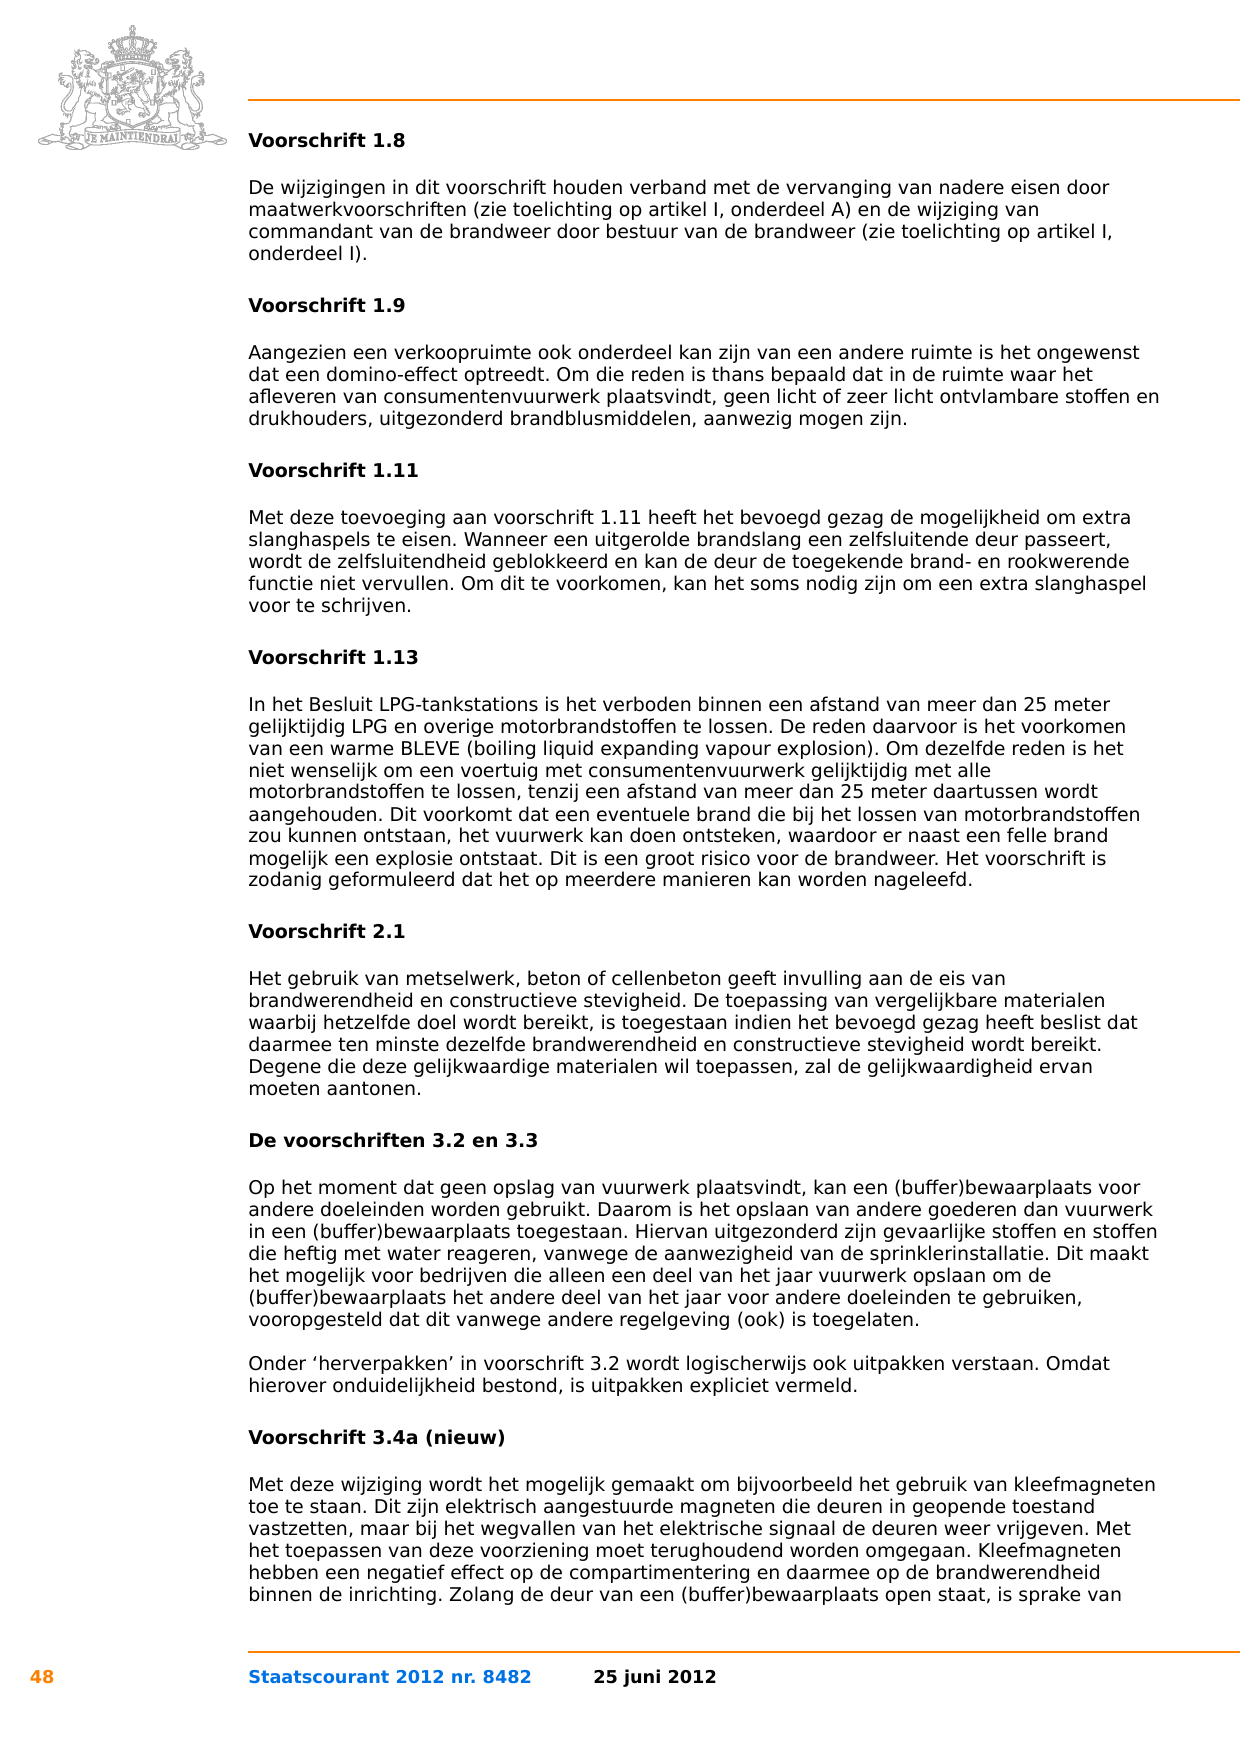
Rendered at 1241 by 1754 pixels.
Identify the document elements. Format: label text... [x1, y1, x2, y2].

text Aangezien een verkoopruimte ook onderdeel kan zijn van een andere ruimte is het ongewenst dat een domino-effect optreedt. Om die reden is thans bepaald dat in de ruimte waar het afleveren van consumentenvuurwerk plaatsvindt, geen licht of zeer licht ontvlambare stoffen en drukhouders, uitgezonderd brandblusmiddelen, aanwezig mogen zijn. [248, 342, 1163, 430]
text Op het moment dat geen opslag van vuurwerk plaatsvindt, kan een (buffer)bewaarplaats voor andere doeleinden worden gebruikt. Daarom is het opslaan van andere goederen dan vuurwerk in een (buffer)bewaarplaats toegestaan. Hiervan uitgezonderd zijn gevaarlijke stoffen en stoffen die heftig met water reageren, vanwege de aanwezigheid van de sprinklerinstallatie. Dit maakt het mogelijk voor bedrijven die alleen een deel van het jaar vuurwerk opslaan om de (buffer)bewaarplaats het andere deel van het jaar voor andere doeleinden te gebruiken, vooropgesteld dat dit vanwege andere regelgeving (ook) is toegelaten. [248, 1177, 1163, 1331]
subtitle Voorschrift 1.11 [248, 460, 1163, 482]
subtitle Voorschrift 1.8 [248, 130, 1163, 152]
subtitle Voorschrift 2.1 [248, 921, 1163, 943]
text Onder ‘herverpakken’ in voorschrift 3.2 wordt logischerwijs ook uitpakken verstaan. Omdat hierover onduidelijkheid bestond, is uitpakken expliciet vermeld. [248, 1353, 1163, 1397]
subtitle Voorschrift 3.4a (nieuw) [248, 1427, 1163, 1449]
text In het Besluit LPG-tankstations is het verboden binnen een afstand van meer dan 25 meter gelijktijdig LPG en overige motorbrandstoffen te lossen. De reden daarvoor is het voorkomen van een warme BLEVE (boiling liquid expanding vapour explosion). Om dezelfde reden is het niet wenselijk om een voertuig met consumentenvuurwerk gelijktijdig met alle motorbrandstoffen te lossen, tenzij een afstand van meer dan 25 meter daartussen wordt aangehouden. Dit voorkomt dat een eventuele brand die bij het lossen van motorbrandstoffen zou kunnen ontstaan, het vuurwerk kan doen ontsteken, waardoor er naast een felle brand mogelijk een explosie ontstaat. Dit is een groot risico voor de brandweer. Het voorschrift is zodanig geformuleerd dat het op meerdere manieren kan worden nageleefd. [248, 693, 1163, 891]
subtitle De voorschriften 3.2 en 3.3 [248, 1130, 1163, 1152]
picture [38, 25, 227, 150]
text Met deze toevoeging aan voorschrift 1.11 heeft het bevoegd gezag de mogelijkheid om extra slanghaspels te eisen. Wanneer een uitgerolde brandslang een zelfsluitende deur passeert, wordt de zelfsluitendheid geblokkeerd en kan de deur de toegekende brand- en rookwerende functie niet vervullen. Om dit te voorkomen, kan het soms nodig zijn om een extra slanghaspel voor te schrijven. [248, 507, 1163, 617]
text De wijzigingen in dit voorschrift houden verband met de vervanging van nadere eisen door maatwerkvoorschriften (zie toelichting op artikel I, onderdeel A) en de wijziging van commandant van de brandweer door bestuur van de brandweer (zie toelichting op artikel I, onderdeel I). [248, 177, 1163, 265]
subtitle Voorschrift 1.13 [248, 647, 1163, 668]
text Het gebruik van metselwerk, beton of cellenbeton geeft invulling aan de eis van brandwerendheid en constructieve stevigheid. De toepassing van vergelijkbare materialen waarbij hetzelfde doel wordt bereikt, is toegestaan indien het bevoegd gezag heeft beslist dat daarmee ten minste dezelfde brandwerendheid en constructieve stevigheid wordt bereikt. Degene die deze gelijkwaardige materialen wil toepassen, zal de gelijkwaardigheid ervan moeten aantonen. [248, 968, 1163, 1100]
text Met deze wijziging wordt het mogelijk gemaakt om bijvoorbeeld het gebruik van kleefmagneten toe te staan. Dit zijn elektrisch aangestuurde magneten die deuren in geopende toestand vastzetten, maar bij het wegvallen van het elektrische signaal de deuren weer vrijgeven. Met het toepassen van deze voorziening moet terughoudend worden omgegaan. Kleefmagneten hebben een negatief effect op de compartimentering en daarmee op de brandwerendheid binnen de inrichting. Zolang de deur van een (buffer)bewaarplaats open staat, is sprake van [248, 1474, 1163, 1606]
subtitle Voorschrift 1.9 [248, 295, 1163, 317]
